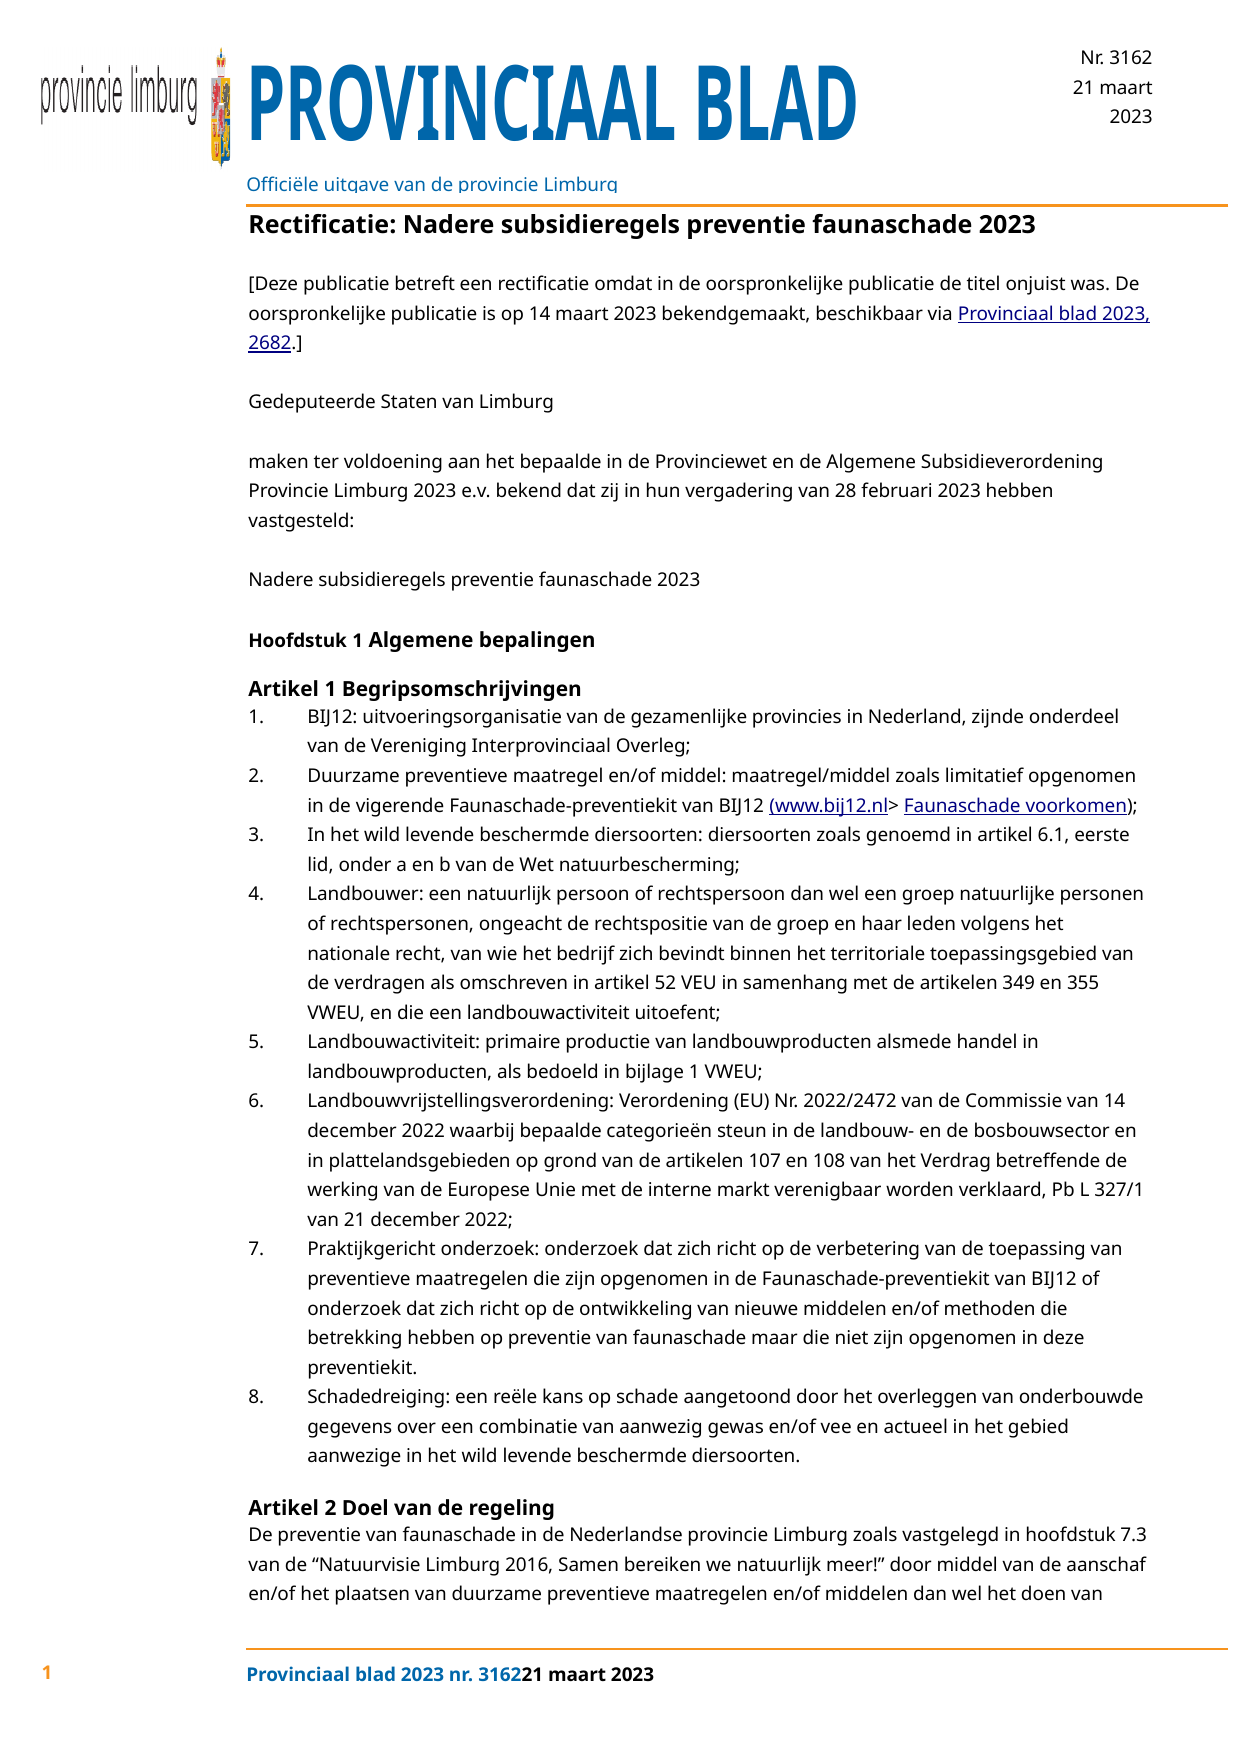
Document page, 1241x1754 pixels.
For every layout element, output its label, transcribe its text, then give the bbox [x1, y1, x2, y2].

text [Deze publicatie betreft een rectificatie omdat in de oorspronkelijke publicatie de titel onjuist was. De oorspronkelijke publicatie is op 14 maart 2023 bekendgemaakt, beschikbaar via Provinciaal blad 2023, 2682.] [248, 270, 1152, 355]
text maken ter voldoening aan het bepaalde in de Provinciewet en de Algemene Subsidieverordening Provincie Limburg 2023 e.v. bekend dat zij in hun vergadering van 28 februari 2023 hebben vastgesteld: [248, 448, 1152, 533]
text Artikel 1 Begripsomschrijvingen [248, 674, 1152, 703]
text Artikel 2 Doel van de regeling [248, 1493, 1152, 1521]
text Gedeputeerde Staten van Limburg [248, 389, 1152, 414]
list BIJ12: uitvoeringsorganisatie van de gezamenlijke provincies in Nederland, zijnde onderdeel van de Vereniging Interprovinciaal Overleg; [248, 703, 1152, 758]
text Nadere subsidieregels preventie faunaschade 2023 [248, 566, 1152, 592]
text Hoofdstuk 1 Algemene bepalingen [248, 625, 1152, 654]
list In het wild levende beschermde diersoorten: diersoorten zoals genoemd in artikel 6.1, eerste lid, onder a en b van de Wet natuurbescherming; [248, 821, 1152, 877]
list Landbouwactiviteit: primaire productie van landbouwproducten alsmede handel in landbouwproducten, als bedoeld in bijlage 1 VWEU; [248, 1028, 1152, 1084]
text Rectificatie: Nadere subsidieregels preventie faunaschade 2023 [248, 207, 1152, 241]
list Praktijkgericht onderzoek: onderzoek dat zich richt op de verbetering van de toepassing van preventieve maatregelen die zijn opgenomen in de Faunaschade-preventiekit van BIJ12 of onderzoek dat zich richt op de ontwikkeling van nieuwe middelen en/of methoden die betrekking hebben op preventie van faunaschade maar die niet zijn opgenomen in deze preventiekit. [248, 1236, 1152, 1379]
text De preventie van faunaschade in de Nederlandse provincie Limburg zoals vastgelegd in hoofdstuk 7.3 van de “Natuurvisie Limburg 2016, Samen bereiken we natuurlijk meer!” door middel van de aanschaf en/of het plaatsen van duurzame preventieve maatregelen en/of middelen dan wel het doen van [248, 1521, 1152, 1606]
list Landbouwvrijstellingsverordening: Verordening (EU) Nr. 2022/2472 van de Commissie van 14 december 2022 waarbij bepaalde categorieën steun in de landbouw- en de bosbouwsector en in plattelandsgebieden op grond van de artikelen 107 en 108 van het Verdrag betreffende de werking van de Europese Unie met de interne markt verenigbaar worden verklaard, Pb L 327/1 van 21 december 2022; [248, 1088, 1152, 1232]
picture [41, 47, 231, 172]
list Duurzame preventieve maatregel en/of middel: maatregel/middel zoals limitatief opgenomen in de vigerende Faunaschade-preventiekit van BIJ12 (www.bij12.nl> Faunaschade voorkomen); [248, 762, 1152, 817]
list Schadedreiging: een reële kans op schade aangetoond door het overleggen van onderbouwde gegevens over een combinatie van aanwezig gewas en/of vee en actueel in het gebied aanwezige in het wild levende beschermde diersoorten. [248, 1383, 1152, 1468]
list Landbouwer: een natuurlijk persoon of rechtspersoon dan wel een groep natuurlijke personen of rechtspersonen, ongeacht de rechtspositie van de groep en haar leden volgens het nationale recht, van wie het bedrijf zich bevindt binnen het territoriale toepassingsgebied van de verdragen als omschreven in artikel 52 VEU in samenhang met de artikelen 349 en 355 VWEU, en die een landbouwactiviteit uitoefent; [248, 881, 1152, 1024]
